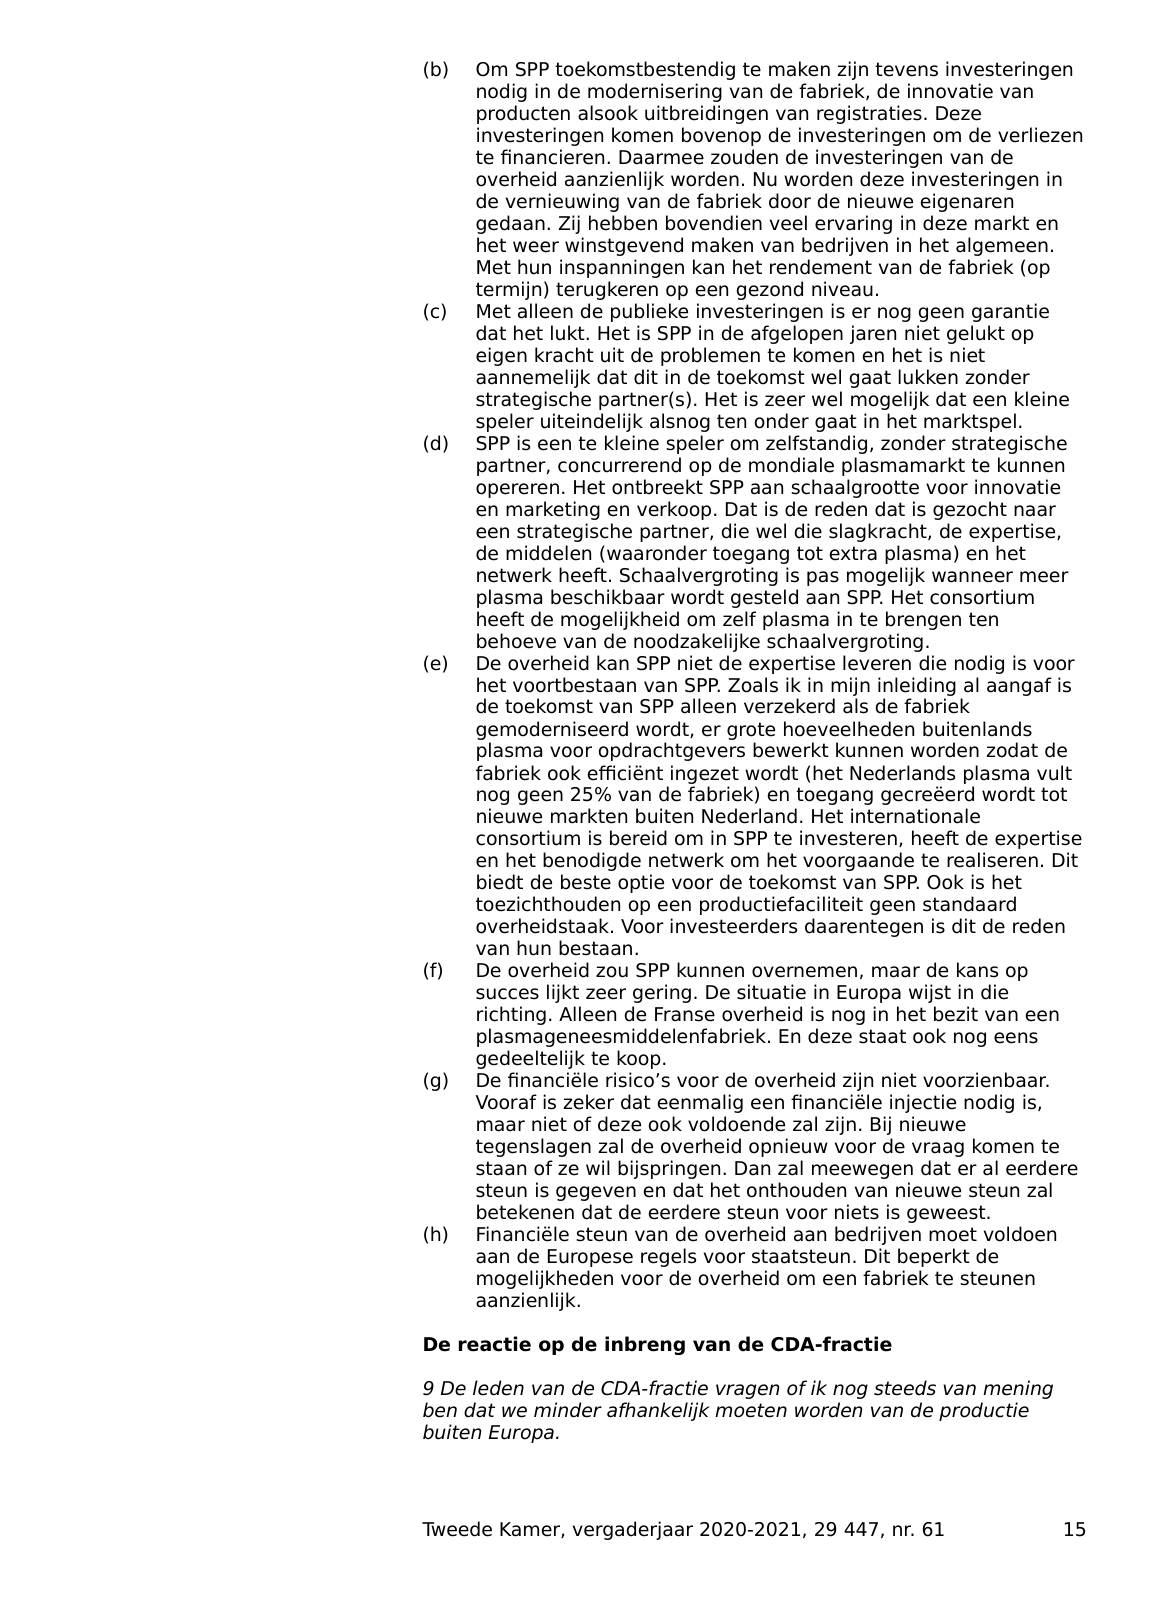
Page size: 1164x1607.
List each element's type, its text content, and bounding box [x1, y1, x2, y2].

text 9 De leden van de CDA-fractie vragen of ik nog steeds van mening ben dat we minder afhankelijk moeten worden van de productie buiten Europa. [422, 1378, 1087, 1444]
text (c) Met alleen de publieke investeringen is er nog geen garantie dat het lukt. Het is SPP in de afgelopen jaren niet gelukt op eigen kracht uit de problemen te komen en het is niet aannemelijk dat dit in de toekomst wel gaat lukken zonder strategische partner(s). Het is zeer wel mogelijk dat een kleine speler uiteindelijk alsnog ten onder gaat in het marktspel. [422, 301, 1087, 433]
subtitle De reactie op de inbreng van de CDA-fractie [422, 1334, 1087, 1356]
text (e) De overheid kan SPP niet de expertise leveren die nodig is voor het voortbestaan van SPP. Zoals ik in mijn inleiding al aangaf is de toekomst van SPP alleen verzekerd als de fabriek gemoderniseerd wordt, er grote hoeveelheden buitenlands plasma voor opdrachtgevers bewerkt kunnen worden zodat de fabriek ook efficiënt ingezet wordt (het Nederlands plasma vult nog geen 25% van de fabriek) en toegang gecreëerd wordt tot nieuwe markten buiten Nederland. Het internationale consortium is bereid om in SPP te investeren, heeft de expertise en het benodigde netwerk om het voorgaande te realiseren. Dit biedt de beste optie voor de toekomst van SPP. Ook is het toezichthouden op een productiefaciliteit geen standaard overheidstaak. Voor investeerders daarentegen is dit de reden van hun bestaan. [422, 652, 1087, 960]
text (h) Financiële steun van de overheid aan bedrijven moet voldoen aan de Europese regels voor staatsteun. Dit beperkt de mogelijkheden voor de overheid om een fabriek te steunen aanzienlijk. [422, 1224, 1087, 1312]
text (f) De overheid zou SPP kunnen overnemen, maar de kans op succes lijkt zeer gering. De situatie in Europa wijst in die richting. Alleen de Franse overheid is nog in het bezit van een plasmageneesmiddelenfabriek. En deze staat ook nog eens gedeeltelijk te koop. [422, 960, 1087, 1070]
text (d) SPP is een te kleine speler om zelfstandig, zonder strategische partner, concurrerend op de mondiale plasmamarkt te kunnen opereren. Het ontbreekt SPP aan schaalgrootte voor innovatie en marketing en verkoop. Dat is de reden dat is gezocht naar een strategische partner, die wel die slagkracht, de expertise, de middelen (waaronder toegang tot extra plasma) en het netwerk heeft. Schaalvergroting is pas mogelijk wanneer meer plasma beschikbaar wordt gesteld aan SPP. Het consortium heeft de mogelijkheid om zelf plasma in te brengen ten behoeve van de noodzakelijke schaalvergroting. [422, 433, 1087, 652]
text (b) Om SPP toekomstbestendig te maken zijn tevens investeringen nodig in de modernisering van de fabriek, de innovatie van producten alsook uitbreidingen van registraties. Deze investeringen komen bovenop de investeringen om de verliezen te financieren. Daarmee zouden de investeringen van de overheid aanzienlijk worden. Nu worden deze investeringen in de vernieuwing van de fabriek door de nieuwe eigenaren gedaan. Zij hebben bovendien veel ervaring in deze markt en het weer winstgevend maken van bedrijven in het algemeen. Met hun inspanningen kan het rendement van de fabriek (op termijn) terugkeren op een gezond niveau. [422, 59, 1087, 301]
text (g) De financiële risico’s voor de overheid zijn niet voorzienbaar. Vooraf is zeker dat eenmalig een financiële injectie nodig is, maar niet of deze ook voldoende zal zijn. Bij nieuwe tegenslagen zal de overheid opnieuw voor de vraag komen te staan of ze wil bijspringen. Dan zal meewegen dat er al eerdere steun is gegeven en dat het onthouden van nieuwe steun zal betekenen dat de eerdere steun voor niets is geweest. [422, 1070, 1087, 1224]
